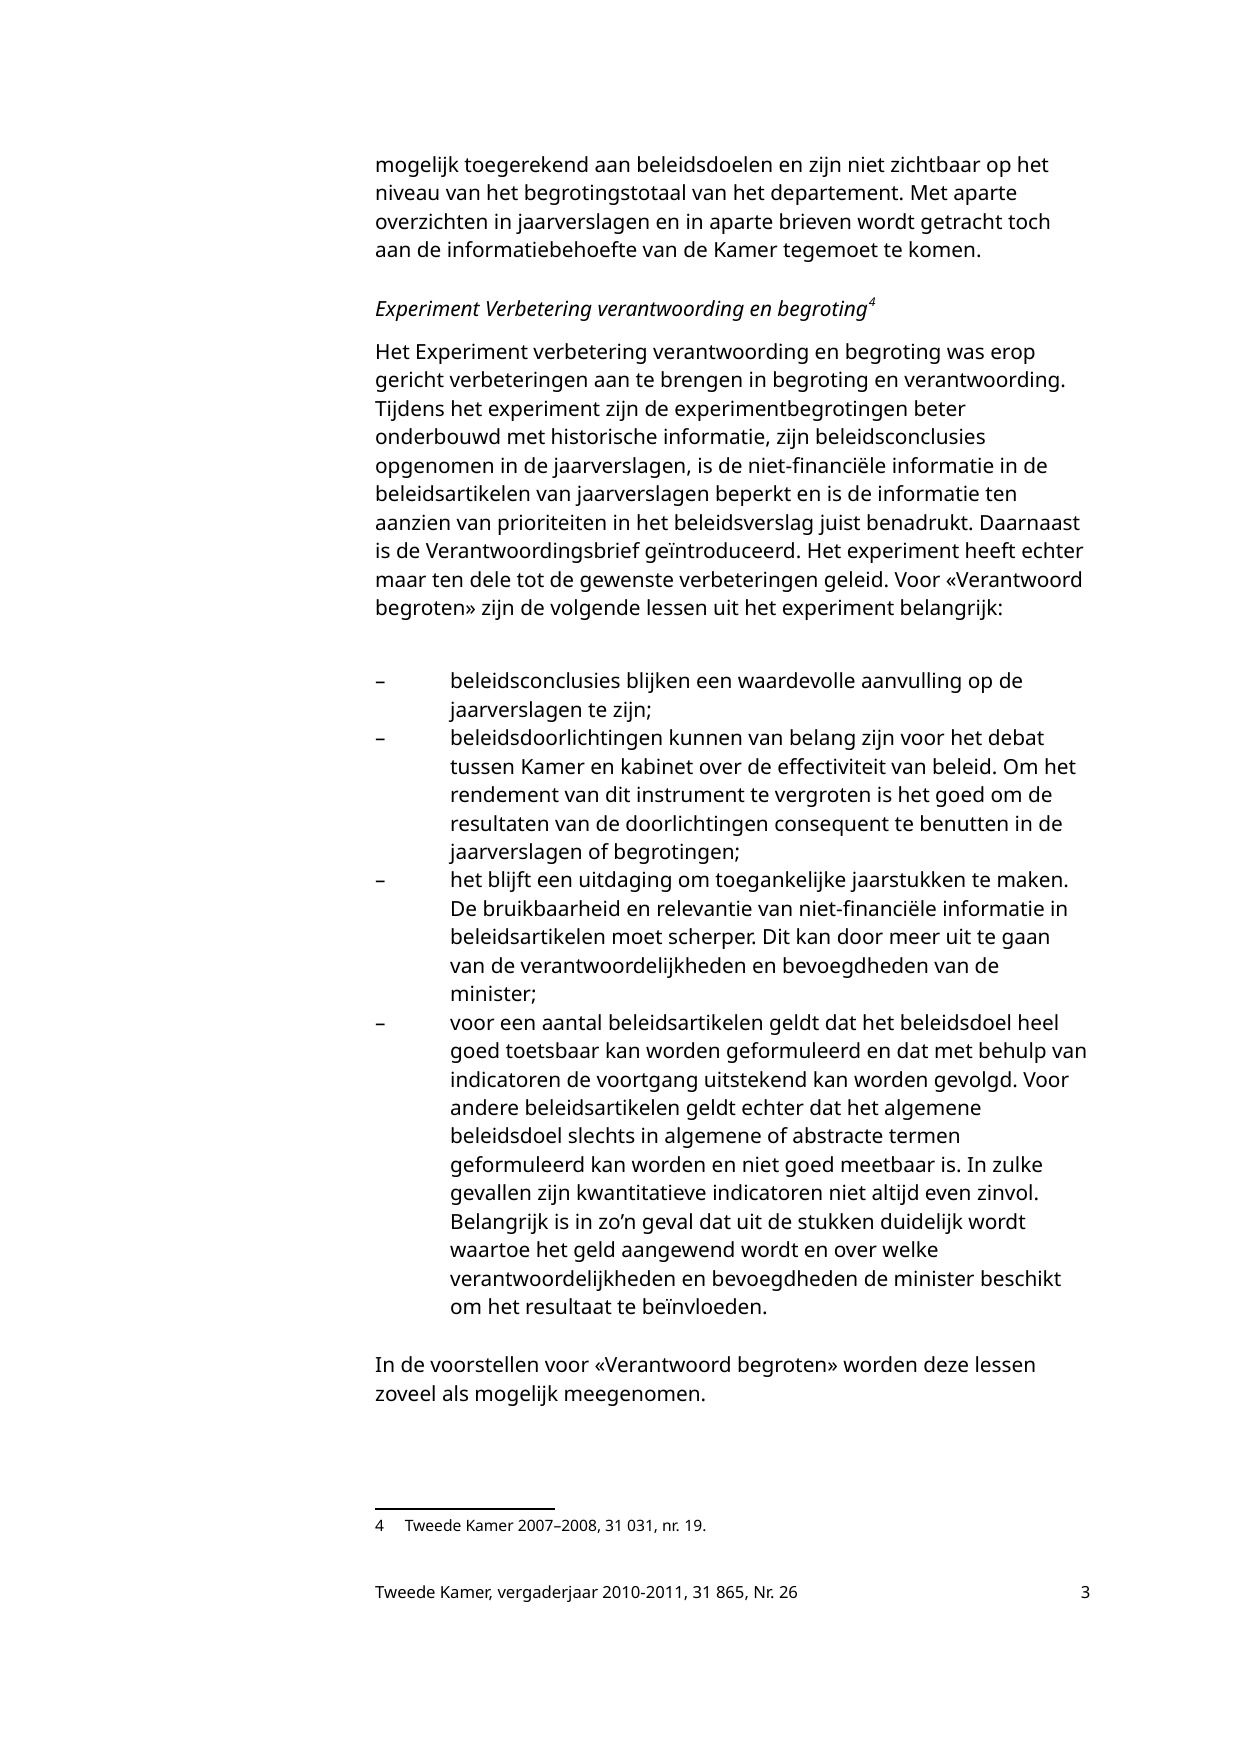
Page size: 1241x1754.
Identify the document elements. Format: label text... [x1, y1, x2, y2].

list beleidsconclusies blijken een waardevolle aanvulling op de jaarverslagen te zijn; [375, 667, 1090, 723]
text Experiment Verbetering verantwoording en begroting [375, 294, 1090, 322]
text Het Experiment verbetering verantwoording en begroting was erop gericht verbeteringen aan te brengen in begroting en verantwoording. Tijdens het experiment zijn de experimentbegrotingen beter onderbouwd met historische informatie, zijn beleidsconclusies opgenomen in de jaarverslagen, is de niet-financiële informatie in de beleidsartikelen van jaarverslagen beperkt en is de informatie ten aanzien van prioriteiten in het beleidsverslag juist benadrukt. Daarnaast is de Verantwoordingsbrief geïntroduceerd. Het experiment heeft echter maar ten dele tot de gewenste verbeteringen geleid. Voor «Verantwoord begroten» zijn de volgende lessen uit het experiment belangrijk: [375, 337, 1090, 622]
text mogelijk toegerekend aan beleidsdoelen en zijn niet zichtbaar op het niveau van het begrotingstotaal van het departement. Met aparte overzichten in jaarverslagen en in aparte brieven wordt getracht toch aan de informatiebehoefte van de Kamer tegemoet te komen. [375, 150, 1090, 264]
text In de voorstellen voor «Verantwoord begroten» worden deze lessen zoveel als mogelijk meegenomen. [375, 1351, 1090, 1407]
list het blijft een uitdaging om toegankelijke jaarstukken te maken. De bruikbaarheid en relevantie van niet-financiële informatie in beleidsartikelen moet scherper. Dit kan door meer uit te gaan van de verantwoordelijkheden en bevoegdheden van de minister; [375, 866, 1090, 1008]
text Tweede Kamer 2007–2008, 31 031, nr. 19. [375, 1508, 1090, 1536]
list beleidsdoorlichtingen kunnen van belang zijn voor het debat tussen Kamer en kabinet over de effectiviteit van beleid. Om het rendement van dit instrument te vergroten is het goed om de resultaten van de doorlichtingen consequent te benutten in de jaarverslagen of begrotingen; [375, 723, 1090, 866]
list voor een aantal beleidsartikelen geldt dat het beleidsdoel heel goed toetsbaar kan worden geformuleerd en dat met behulp van indicatoren de voortgang uitstekend kan worden gevolgd. Voor andere beleidsartikelen geldt echter dat het algemene beleidsdoel slechts in algemene of abstracte termen geformuleerd kan worden en niet goed meetbaar is. In zulke gevallen zijn kwantitatieve indicatoren niet altijd even zinvol. Belangrijk is in zo’n geval dat uit de stukken duidelijk wordt waartoe het geld aangewend wordt en over welke verantwoordelijkheden en bevoegdheden de minister beschikt om het resultaat te beïnvloeden. [375, 1008, 1090, 1321]
